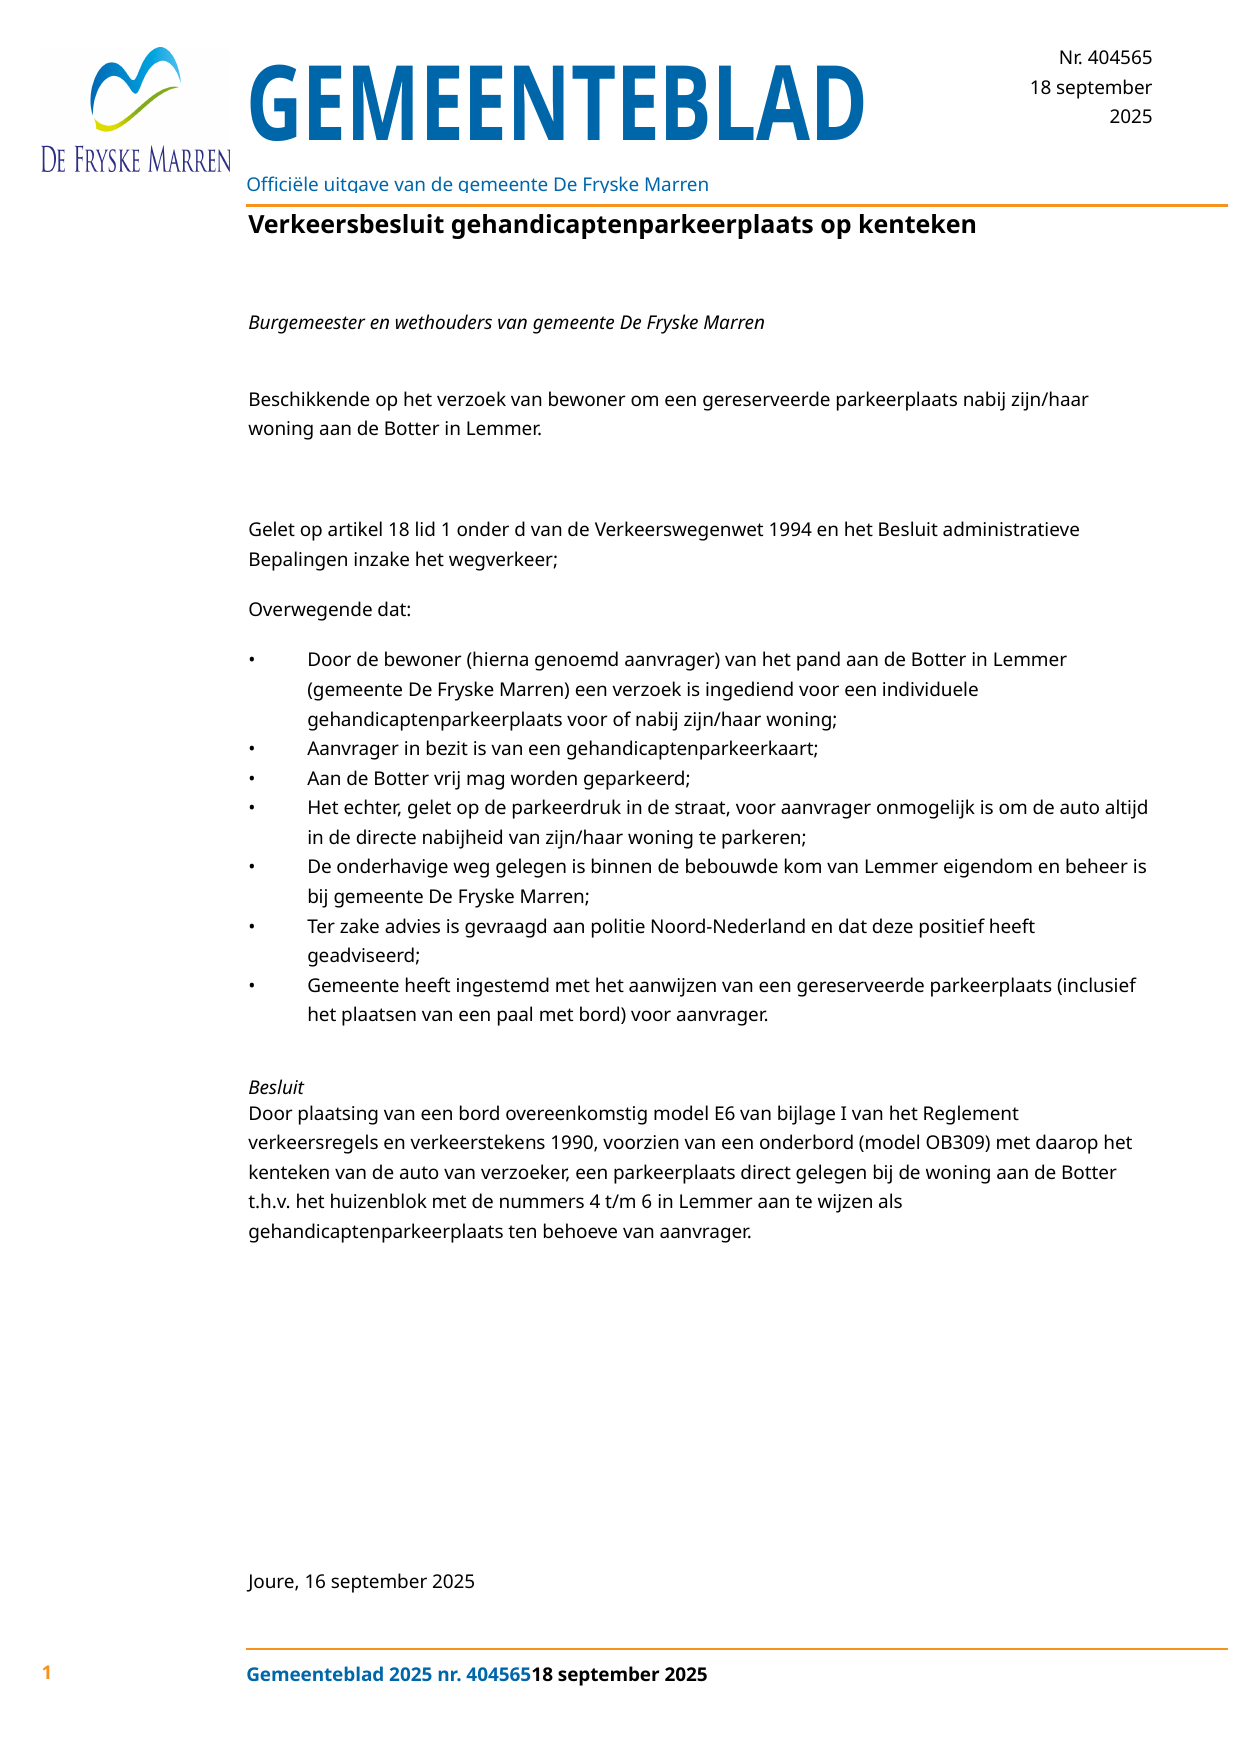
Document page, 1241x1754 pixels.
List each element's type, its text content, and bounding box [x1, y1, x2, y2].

text Overwegende dat: [248, 596, 1152, 622]
text Besluit [248, 1074, 1152, 1100]
text Gelet op artikel 18 lid 1 onder d van de Verkeerswegenwet 1994 en het Besluit administratieve Bepalingen inzake het wegverkeer; [248, 516, 1152, 571]
list Gemeente heeft ingestemd met het aanwijzen van een gereserveerde parkeerplaats (inclusief het plaatsen van een paal met bord) voor aanvrager. [248, 972, 1152, 1027]
list Aanvrager in bezit is van een gehandicaptenparkeerkaart; [248, 735, 1152, 761]
list Aan de Botter vrij mag worden geparkeerd; [248, 765, 1152, 791]
text Joure, 16 september 2025 [248, 1569, 1152, 1594]
picture [41, 47, 231, 172]
list Door de bewoner (hierna genoemd aanvrager) van het pand aan de Botter in Lemmer (gemeente De Fryske Marren) een verzoek is ingediend voor een individuele gehandicaptenparkeerplaats voor of nabij zijn/haar woning; [248, 647, 1152, 731]
text Beschikkende op het verzoek van bewoner om een gereserveerde parkeerplaats nabij zijn/haar woning aan de Botter in Lemmer. [248, 386, 1152, 441]
text Verkeersbesluit gehandicaptenparkeerplaats op kenteken [248, 207, 1152, 241]
list Het echter, gelet op de parkeerdruk in de straat, voor aanvrager onmogelijk is om de auto altijd in de directe nabijheid van zijn/haar woning te parkeren; [248, 794, 1152, 850]
list Ter zake advies is gevraagd aan politie Noord-Nederland en dat deze positief heeft geadviseerd; [248, 913, 1152, 968]
list De onderhavige weg gelegen is binnen de bebouwde kom van Lemmer eigendom en beheer is bij gemeente De Fryske Marren; [248, 854, 1152, 909]
text Door plaatsing van een bord overeenkomstig model E6 van bijlage I van het Reglement verkeersregels en verkeerstekens 1990, voorzien van een onderbord (model OB309) met daarop het kenteken van de auto van verzoeker, een parkeerplaats direct gelegen bij de woning aan de Botter t.h.v. het huizenblok met de nummers 4 t/m 6 in Lemmer aan te wijzen als gehandicaptenparkeerplaats ten behoeve van aanvrager. [248, 1100, 1152, 1244]
text Burgemeester en wethouders van gemeente De Fryske Marren [248, 309, 1152, 335]
